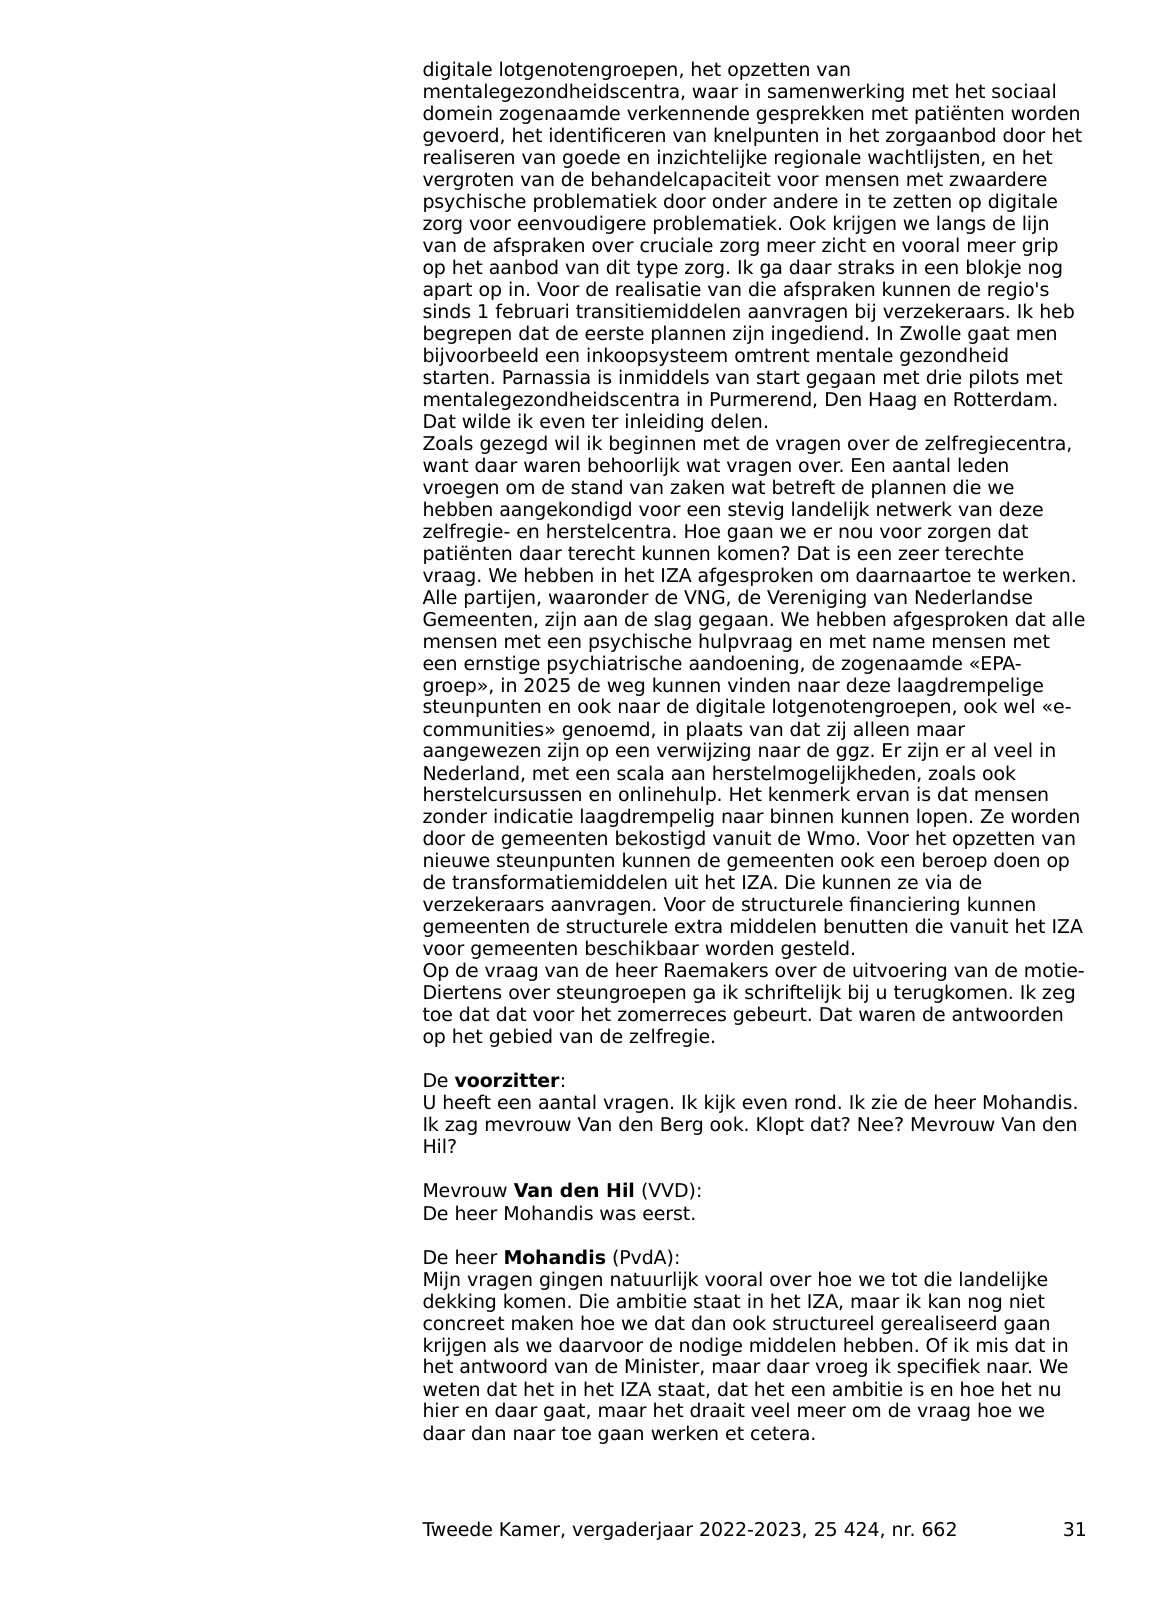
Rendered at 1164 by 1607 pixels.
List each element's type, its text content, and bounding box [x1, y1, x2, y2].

text De voorzitter: [422, 1070, 1087, 1092]
text digitale lotgenotengroepen, het opzetten van mentalegezondheidscentra, waar in samenwerking met het sociaal domein zogenaamde verkennende gesprekken met patiënten worden gevoerd, het identificeren van knelpunten in het zorgaanbod door het realiseren van goede en inzichtelijke regionale wachtlijsten, en het vergroten van de behandelcapaciteit voor mensen met zwaardere psychische problematiek door onder andere in te zetten op digitale zorg voor eenvoudigere problematiek. Ook krijgen we langs de lijn van de afspraken over cruciale zorg meer zicht en vooral meer grip op het aanbod van dit type zorg. Ik ga daar straks in een blokje nog apart op in. Voor de realisatie van die afspraken kunnen de regio's sinds 1 februari transitiemiddelen aanvragen bij verzekeraars. Ik heb begrepen dat de eerste plannen zijn ingediend. In Zwolle gaat men bijvoorbeeld een inkoopsysteem omtrent mentale gezondheid starten. Parnassia is inmiddels van start gegaan met drie pilots met mentalegezondheidscentra in Purmerend, Den Haag en Rotterdam. Dat wilde ik even ter inleiding delen. [422, 59, 1087, 433]
text U heeft een aantal vragen. Ik kijk even rond. Ik zie de heer Mohandis. Ik zag mevrouw Van den Berg ook. Klopt dat? Nee? Mevrouw Van den Hil? [422, 1092, 1087, 1158]
text Mevrouw Van den Hil (VVD): [422, 1180, 1087, 1202]
text Op de vraag van de heer Raemakers over de uitvoering van de motie-Diertens over steungroepen ga ik schriftelijk bij u terugkomen. Ik zeg toe dat dat voor het zomerreces gebeurt. Dat waren de antwoorden op het gebied van de zelfregie. [422, 960, 1087, 1048]
text De heer Mohandis (PvdA): [422, 1247, 1087, 1268]
text De heer Mohandis was eerst. [422, 1202, 1087, 1224]
text Mijn vragen gingen natuurlijk vooral over hoe we tot die landelijke dekking komen. Die ambitie staat in het IZA, maar ik kan nog niet concreet maken hoe we dat dan ook structureel gerealiseerd gaan krijgen als we daarvoor de nodige middelen hebben. Of ik mis dat in het antwoord van de Minister, maar daar vroeg ik specifiek naar. We weten dat het in het IZA staat, dat het een ambitie is en hoe het nu hier en daar gaat, maar het draait veel meer om de vraag hoe we daar dan naar toe gaan werken et cetera. [422, 1268, 1087, 1444]
text Zoals gezegd wil ik beginnen met de vragen over de zelfregiecentra, want daar waren behoorlijk wat vragen over. Een aantal leden vroegen om de stand van zaken wat betreft de plannen die we hebben aangekondigd voor een stevig landelijk netwerk van deze zelfregie- en herstelcentra. Hoe gaan we er nou voor zorgen dat patiënten daar terecht kunnen komen? Dat is een zeer terechte vraag. We hebben in het IZA afgesproken om daarnaartoe te werken. Alle partijen, waaronder de VNG, de Vereniging van Nederlandse Gemeenten, zijn aan de slag gegaan. We hebben afgesproken dat alle mensen met een psychische hulpvraag en met name mensen met een ernstige psychiatrische aandoening, de zogenaamde «EPA-groep», in 2025 de weg kunnen vinden naar deze laagdrempelige steunpunten en ook naar de digitale lotgenotengroepen, ook wel «e-communities» genoemd, in plaats van dat zij alleen maar aangewezen zijn op een verwijzing naar de ggz. Er zijn er al veel in Nederland, met een scala aan herstelmogelijkheden, zoals ook herstelcursussen en onlinehulp. Het kenmerk ervan is dat mensen zonder indicatie laagdrempelig naar binnen kunnen lopen. Ze worden door de gemeenten bekostigd vanuit de Wmo. Voor het opzetten van nieuwe steunpunten kunnen de gemeenten ook een beroep doen op de transformatiemiddelen uit het IZA. Die kunnen ze via de verzekeraars aanvragen. Voor de structurele financiering kunnen gemeenten de structurele extra middelen benutten die vanuit het IZA voor gemeenten beschikbaar worden gesteld. [422, 433, 1087, 960]
